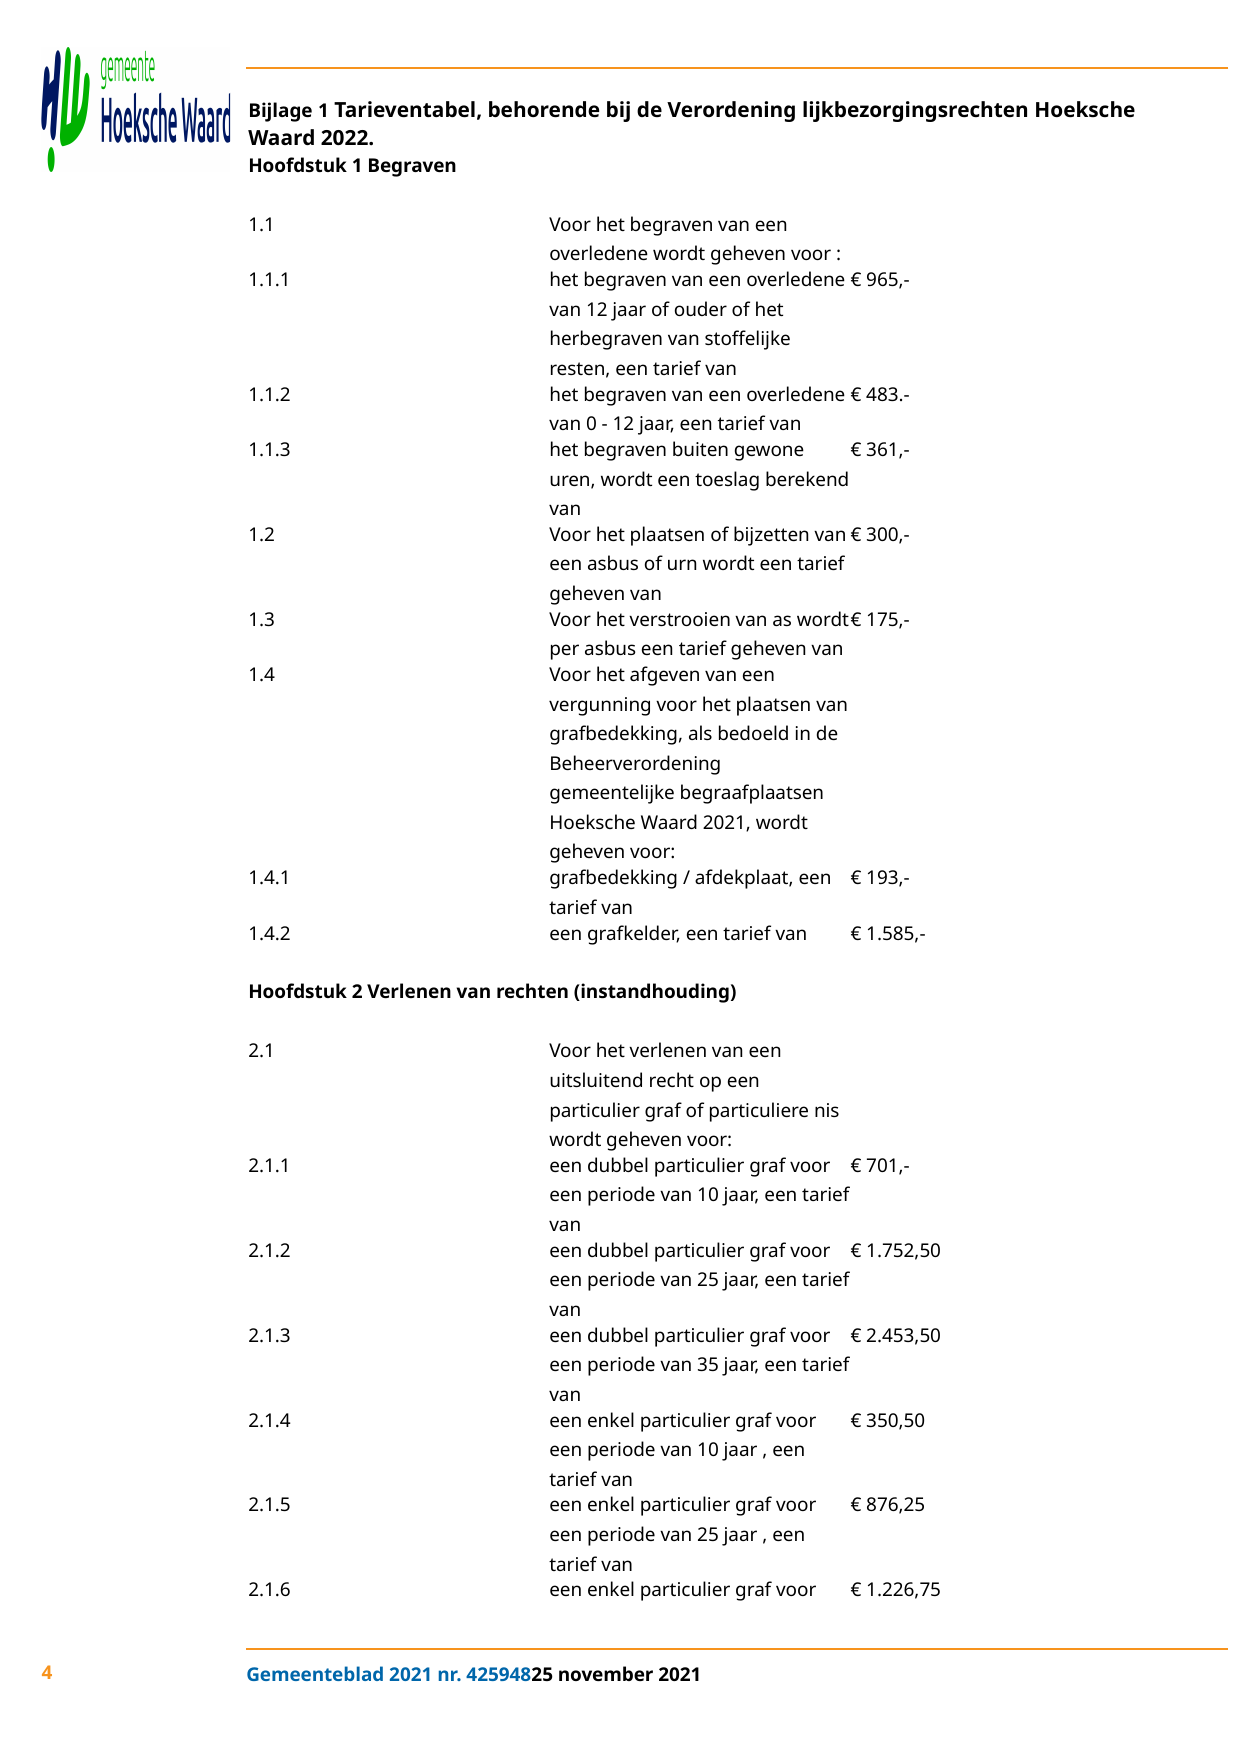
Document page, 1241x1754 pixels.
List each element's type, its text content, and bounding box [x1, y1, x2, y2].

table_header [850, 1038, 1152, 1152]
table_cell € 1.226,75 [850, 1577, 1152, 1602]
table_cell een enkel particulier graf voor [549, 1577, 850, 1602]
table_cell 1.2 [248, 521, 549, 606]
table_cell € 876,25 [850, 1492, 1152, 1577]
table_cell een dubbel particulier graf voor een periode van 35 jaar, een tarief van [549, 1322, 850, 1407]
table_cell 2.1.5 [248, 1492, 549, 1577]
table_cell Voor het afgeven van een vergunning voor het plaatsen van grafbedekking, als bedoeld in de Beheerverordening gemeentelijke begraafplaatsen Hoeksche Waard 2021, wordt geheven voor: [549, 661, 850, 864]
picture [41, 47, 231, 172]
table_cell een grafkelder, een tarief van [549, 920, 850, 946]
table_cell € 1.752,50 [850, 1237, 1152, 1322]
text Bijlage 1 Tarieventabel, behorende bij de Verordening lijkbezorgingsrechten Hoeksche Waard 2022. [248, 95, 1152, 152]
table_cell het begraven buiten gewone uren, wordt een toeslag berekend van [549, 436, 850, 521]
table_header Voor het begraven van een overledene wordt geheven voor : [549, 211, 850, 266]
table_cell € 361,- [850, 436, 1152, 521]
table_cell 2.1.1 [248, 1152, 549, 1237]
table_cell een enkel particulier graf voor een periode van 10 jaar , een tarief van [549, 1407, 850, 1492]
table_cell 1.4 [248, 661, 549, 864]
table_cell 1.1.1 [248, 266, 549, 381]
text Hoofdstuk 1 Begraven [248, 152, 1152, 177]
table_cell grafbedekking / afdekplaat, een tarief van [549, 865, 850, 920]
table_cell 1.3 [248, 606, 549, 661]
table_cell 1.1.3 [248, 436, 549, 521]
text Hoofdstuk 2 Verlenen van rechten (instandhouding) [248, 978, 1152, 1004]
table_cell € 175,- [850, 606, 1152, 661]
table_cell 2.1.6 [248, 1577, 549, 1602]
table_cell Voor het plaatsen of bijzetten van een asbus of urn wordt een tarief geheven van [549, 521, 850, 606]
table_cell € 965,- [850, 266, 1152, 381]
table_cell € 483.- [850, 381, 1152, 436]
table_header Voor het verlenen van een uitsluitend recht op een particulier graf of particuliere nis wordt geheven voor: [549, 1038, 850, 1152]
table_cell een dubbel particulier graf voor een periode van 25 jaar, een tarief van [549, 1237, 850, 1322]
table_cell € 1.585,- [850, 920, 1152, 946]
table_header 2.1 [248, 1038, 549, 1152]
table_cell het begraven van een overledene van 12 jaar of ouder of het herbegraven van stoffelijke resten, een tarief van [549, 266, 850, 381]
table_header 1.1 [248, 211, 549, 266]
table_cell 2.1.4 [248, 1407, 549, 1492]
table_cell Voor het verstrooien van as wordt per asbus een tarief geheven van [549, 606, 850, 661]
table_cell € 300,- [850, 521, 1152, 606]
table_cell 1.1.2 [248, 381, 549, 436]
table_cell 1.4.2 [248, 920, 549, 946]
table_cell het begraven van een overledene van 0 - 12 jaar, een tarief van [549, 381, 850, 436]
table_cell een dubbel particulier graf voor een periode van 10 jaar, een tarief van [549, 1152, 850, 1237]
table_cell € 350,50 [850, 1407, 1152, 1492]
table_cell € 2.453,50 [850, 1322, 1152, 1407]
table_cell [850, 661, 1152, 864]
table_cell 2.1.3 [248, 1322, 549, 1407]
table_cell € 701,- [850, 1152, 1152, 1237]
table_cell een enkel particulier graf voor een periode van 25 jaar , een tarief van [549, 1492, 850, 1577]
table_cell 2.1.2 [248, 1237, 549, 1322]
table_cell 1.4.1 [248, 865, 549, 920]
table_cell € 193,- [850, 865, 1152, 920]
table_header [850, 211, 1152, 266]
